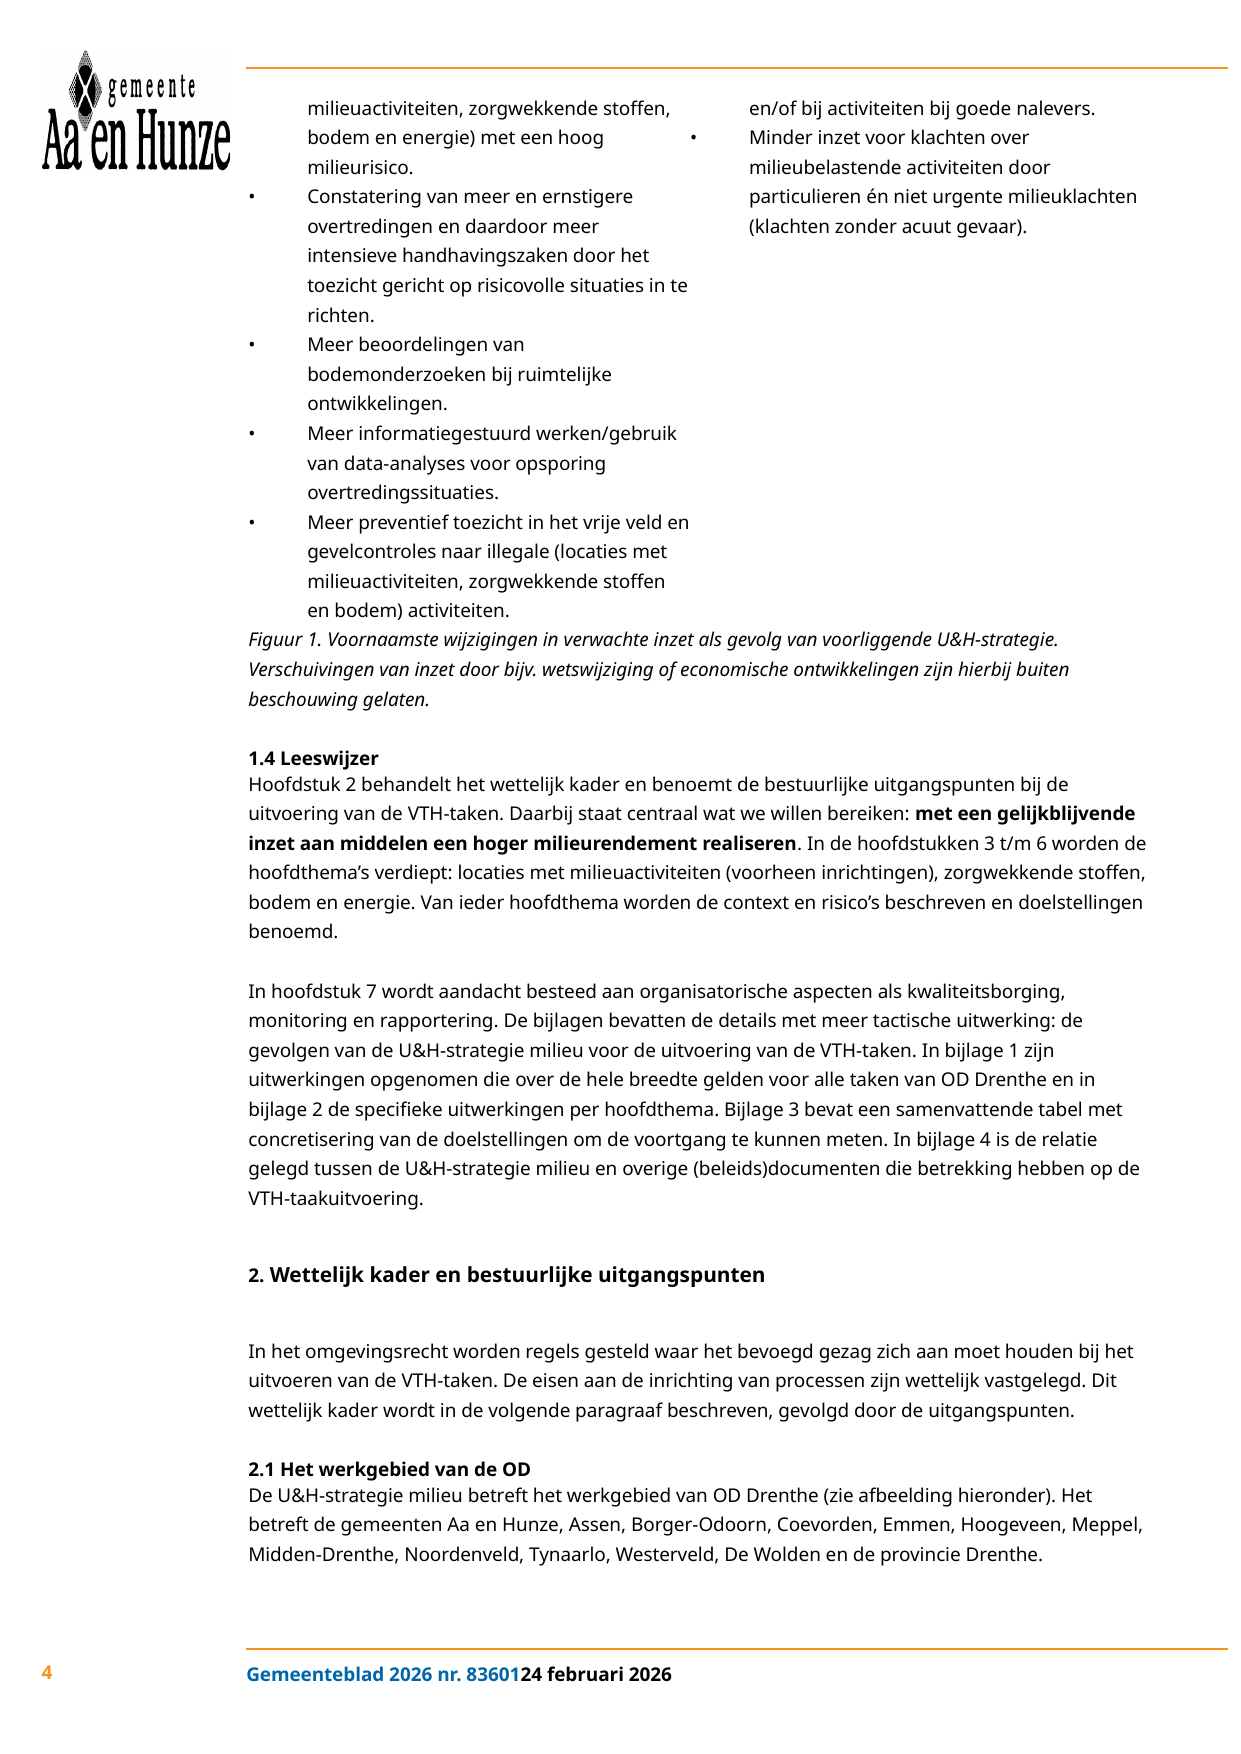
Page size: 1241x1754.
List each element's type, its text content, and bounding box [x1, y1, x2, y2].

text 2. Wettelijk kader en bestuurlijke uitgangspunten [248, 1260, 1152, 1288]
text Hoofdstuk 2 behandelt het wettelijk kader en benoemt de bestuurlijke uitgangspunten bij de uitvoering van de VTH-taken. Daarbij staat centraal wat we willen bereiken: met een gelijkblijvende inzet aan middelen een hoger milieurendement realiseren. In de hoofdstukken 3 t/m 6 worden de hoofdthema’s verdiept: locaties met milieuactiviteiten (voorheen inrichtingen), zorgwekkende stoffen, bodem en energie. Van ieder hoofdthema worden de context en risico’s beschreven en doelstellingen benoemd. [248, 771, 1152, 944]
text De U&H-strategie milieu betreft het werkgebied van OD Drenthe (zie afbeelding hieronder). Het betreft de gemeenten Aa en Hunze, Assen, Borger-Odoorn, Coevorden, Emmen, Hoogeveen, Meppel, Midden-Drenthe, Noordenveld, Tynaarlo, Westerveld, De Wolden en de provincie Drenthe. [248, 1482, 1152, 1567]
picture [41, 47, 231, 172]
text Figuur 1. Voornaamste wijzigingen in verwachte inzet als gevolg van voorliggende U&H-strategie. Verschuivingen van inzet door bijv. wetswijziging of economische ontwikkelingen zijn hierbij buiten beschouwing gelaten. [248, 627, 1152, 712]
text 2.1 Het werkgebied van de OD [248, 1456, 1152, 1482]
table_cell milieuactiviteiten, zorgwekkende stoffen, bodem en energie) met een hoog milieurisico. Constatering van meer en ernstigere overtredingen en daardoor meer intensieve handhavingszaken door het toezicht gericht op risicovolle situaties in te richten. Meer beoordelingen van bodemonderzoeken bij ruimtelijke ontwikkelingen. Meer informatiegestuurd werken/gebruik van data-analyses voor opsporing overtredingssituaties. Meer preventief toezicht in het vrije veld en gevelcontroles naar illegale (locaties met milieuactiviteiten, zorgwekkende stoffen en bodem) activiteiten. [248, 95, 690, 623]
table_cell en/of bij activiteiten bij goede nalevers. Minder inzet voor klachten over milieubelastende activiteiten door particulieren én niet urgente milieuklachten (klachten zonder acuut gevaar). [690, 95, 1152, 623]
text 1.4 Leeswijzer [248, 745, 1152, 771]
text In het omgevingsrecht worden regels gesteld waar het bevoegd gezag zich aan moet houden bij het uitvoeren van de VTH-taken. De eisen aan de inrichting van processen zijn wettelijk vastgelegd. Dit wettelijk kader wordt in de volgende paragraaf beschreven, gevolgd door de uitgangspunten. [248, 1338, 1152, 1423]
text In hoofdstuk 7 wordt aandacht besteed aan organisatorische aspecten als kwaliteitsborging, monitoring en rapportering. De bijlagen bevatten de details met meer tactische uitwerking: de gevolgen van de U&H-strategie milieu voor de uitvoering van de VTH-taken. In bijlage 1 zijn uitwerkingen opgenomen die over de hele breedte gelden voor alle taken van OD Drenthe en in bijlage 2 de specifieke uitwerkingen per hoofdthema. Bijlage 3 bevat een samenvattende tabel met concretisering van de doelstellingen om de voortgang te kunnen meten. In bijlage 4 is de relatie gelegd tussen de U&H-strategie milieu en overige (beleids)documenten die betrekking hebben op de VTH-taakuitvoering. [248, 978, 1152, 1211]
